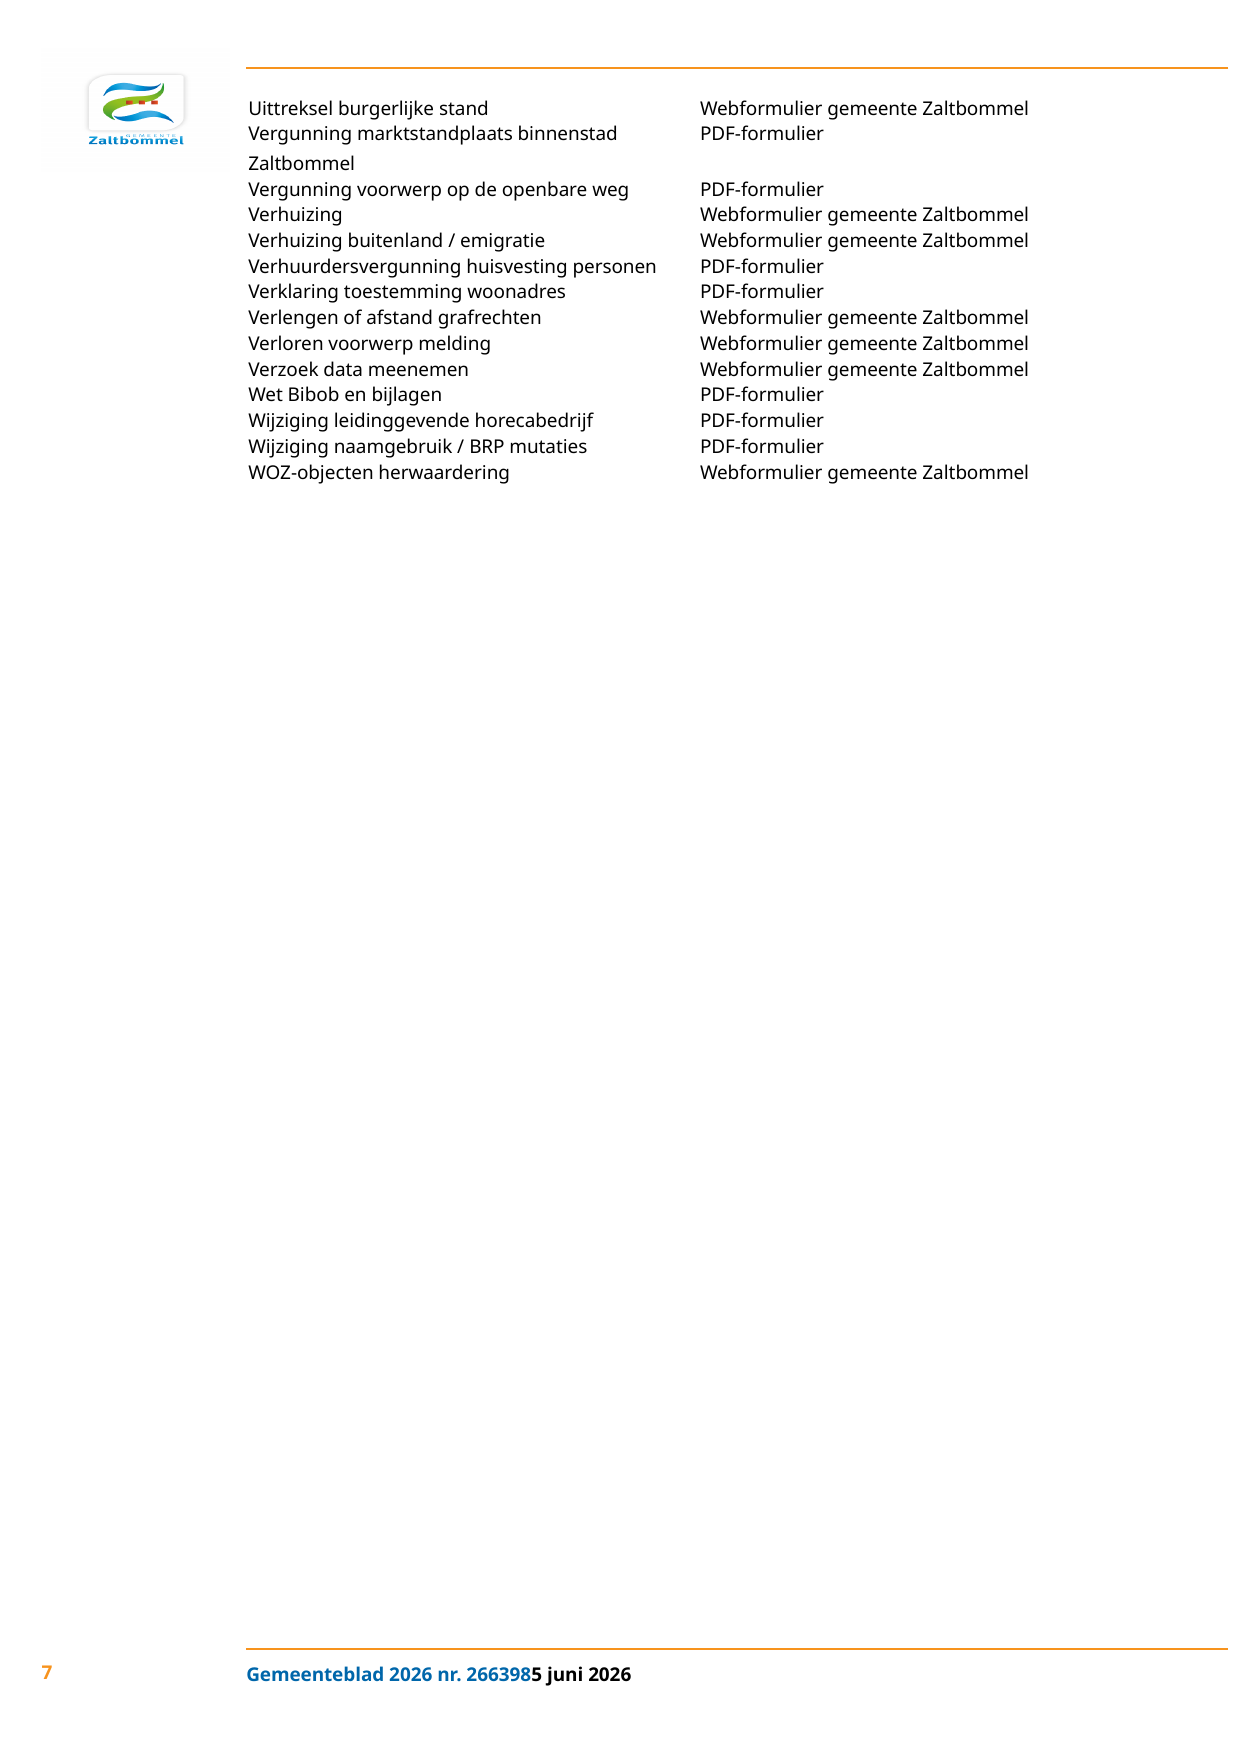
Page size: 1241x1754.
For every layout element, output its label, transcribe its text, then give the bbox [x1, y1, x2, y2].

table_cell PDF-formulier [700, 433, 1152, 459]
table_cell Wijziging leidinggevende horecabedrijf [248, 408, 700, 433]
table_cell Verloren voorwerp melding [248, 330, 700, 356]
table_cell Verzoek data meenemen [248, 356, 700, 382]
table_cell Wijziging naamgebruik / BRP mutaties [248, 433, 700, 459]
table_cell Webformulier gemeente Zaltbommel [700, 95, 1152, 121]
table_cell PDF-formulier [700, 121, 1152, 176]
table_cell Webformulier gemeente Zaltbommel [700, 330, 1152, 356]
table_cell PDF-formulier [700, 253, 1152, 279]
table_cell Verhuizing [248, 202, 700, 227]
table_cell Webformulier gemeente Zaltbommel [700, 305, 1152, 330]
table_cell Webformulier gemeente Zaltbommel [700, 202, 1152, 227]
table_cell Verhuurdersvergunning huisvesting personen [248, 253, 700, 279]
table_cell PDF-formulier [700, 279, 1152, 304]
table_cell PDF-formulier [700, 176, 1152, 202]
table_cell Wet Bibob en bijlagen [248, 382, 700, 407]
table_cell Verlengen of afstand grafrechten [248, 305, 700, 330]
table_cell Webformulier gemeente Zaltbommel [700, 356, 1152, 382]
picture [41, 47, 231, 172]
table_cell Vergunning marktstandplaats binnenstad Zaltbommel [248, 121, 700, 176]
table_cell Webformulier gemeente Zaltbommel [700, 459, 1152, 484]
table_cell Verklaring toestemming woonadres [248, 279, 700, 304]
table_cell PDF-formulier [700, 382, 1152, 407]
table_cell WOZ-objecten herwaardering [248, 459, 700, 484]
table_cell Uittreksel burgerlijke stand [248, 95, 700, 121]
table_cell Vergunning voorwerp op de openbare weg [248, 176, 700, 202]
table_cell Verhuizing buitenland / emigratie [248, 227, 700, 253]
table_cell Webformulier gemeente Zaltbommel [700, 227, 1152, 253]
table_cell PDF-formulier [700, 408, 1152, 433]
